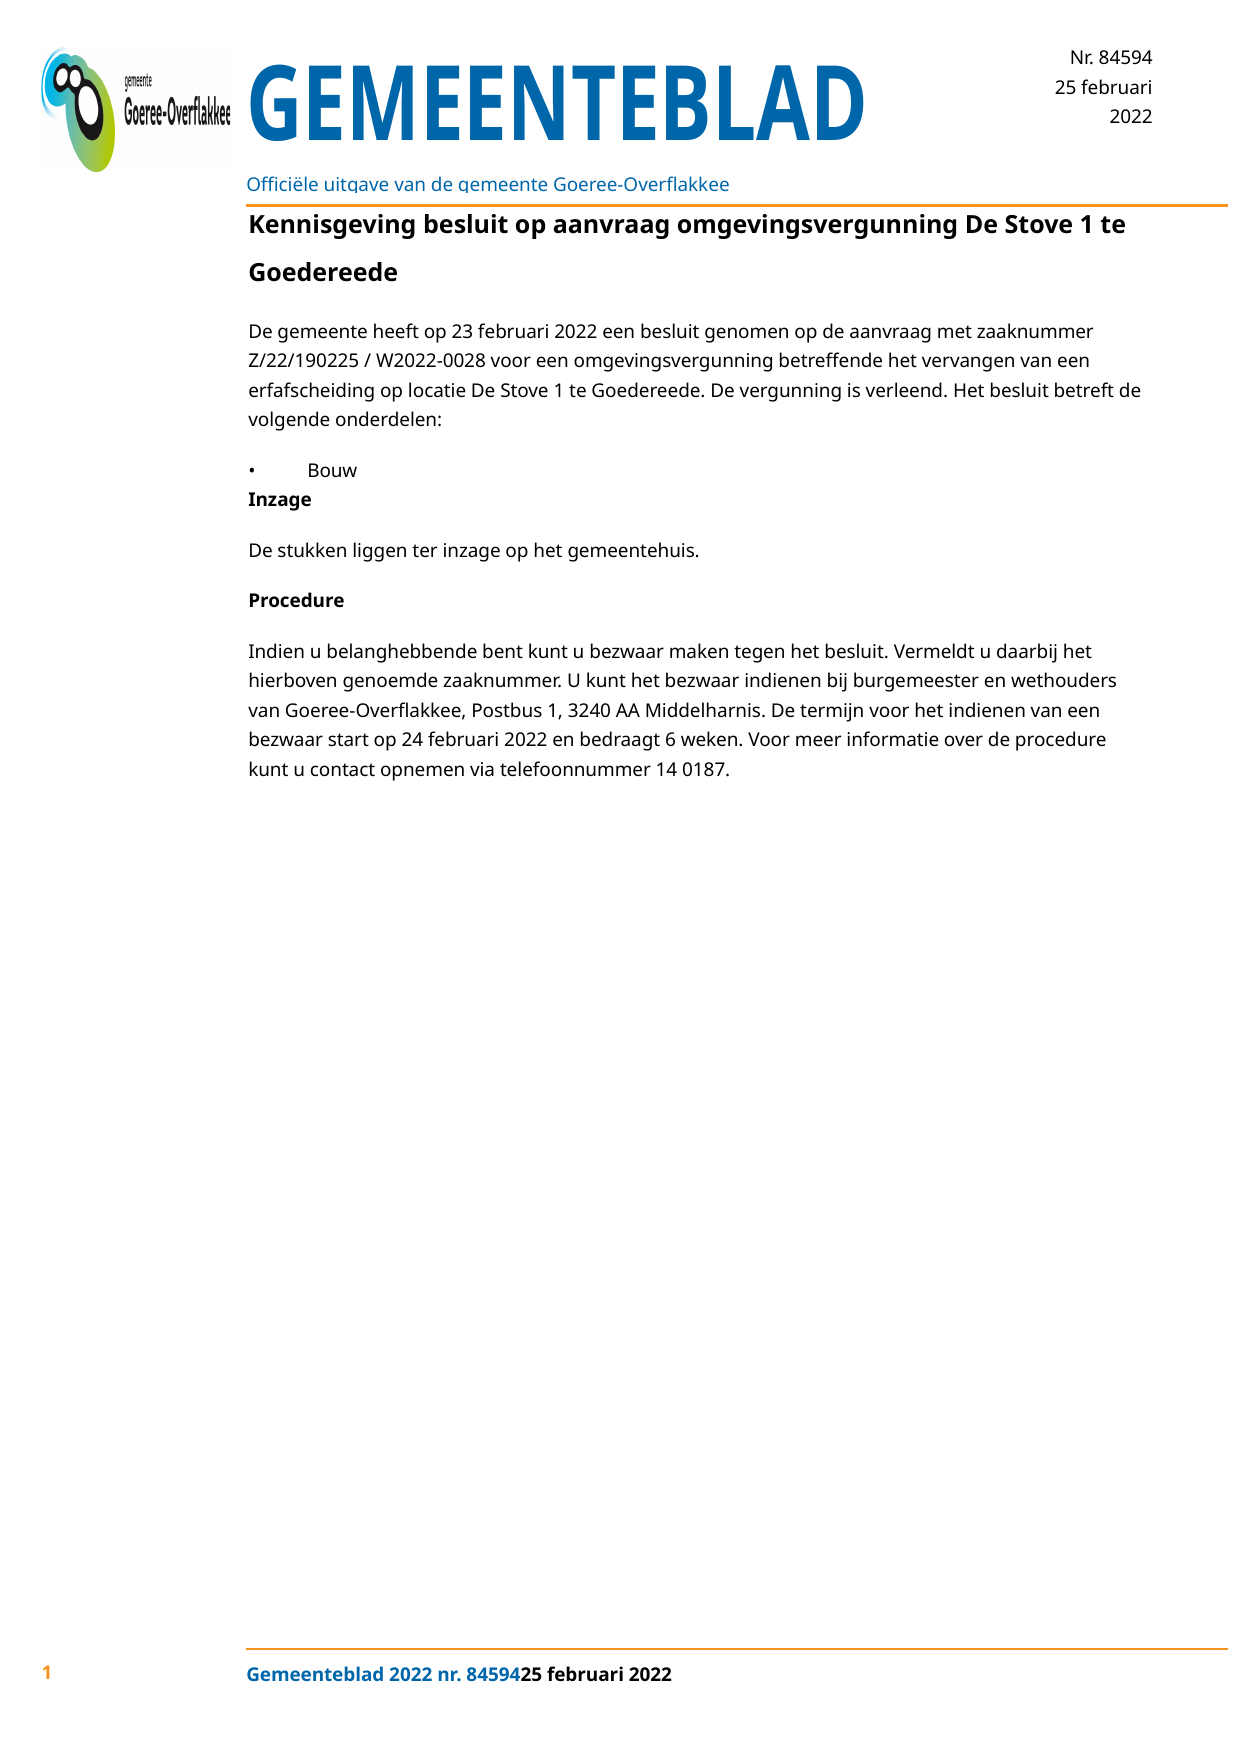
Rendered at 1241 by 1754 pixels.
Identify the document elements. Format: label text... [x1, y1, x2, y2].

text Indien u belanghebbende bent kunt u bezwaar maken tegen het besluit. Vermeldt u daarbij het hierboven genoemde zaaknummer. U kunt het bezwaar indienen bij burgemeester en wethouders van Goeree-Overflakkee, Postbus 1, 3240 AA Middelharnis. De termijn voor het indienen van een bezwaar start op 24 februari 2022 en bedraagt 6 weken. Voor meer informatie over de procedure kunt u contact opnemen via telefoonnummer 14 0187. [248, 638, 1152, 782]
picture [41, 47, 231, 172]
list Bouw [248, 457, 1152, 483]
text De stukken liggen ter inzage op het gemeentehuis. [248, 537, 1152, 563]
text Kennisgeving besluit op aanvraag omgevingsvergunning De Stove 1 te Goedereede [248, 207, 1152, 288]
text Inzage [248, 487, 1152, 512]
text Procedure [248, 587, 1152, 613]
text De gemeente heeft op 23 februari 2022 een besluit genomen op de aanvraag met zaaknummer Z/22/190225 / W2022-0028 voor een omgevingsvergunning betreffende het vervangen van een erfafscheiding op locatie De Stove 1 te Goedereede. De vergunning is verleend. Het besluit betreft de volgende onderdelen: [248, 318, 1152, 432]
